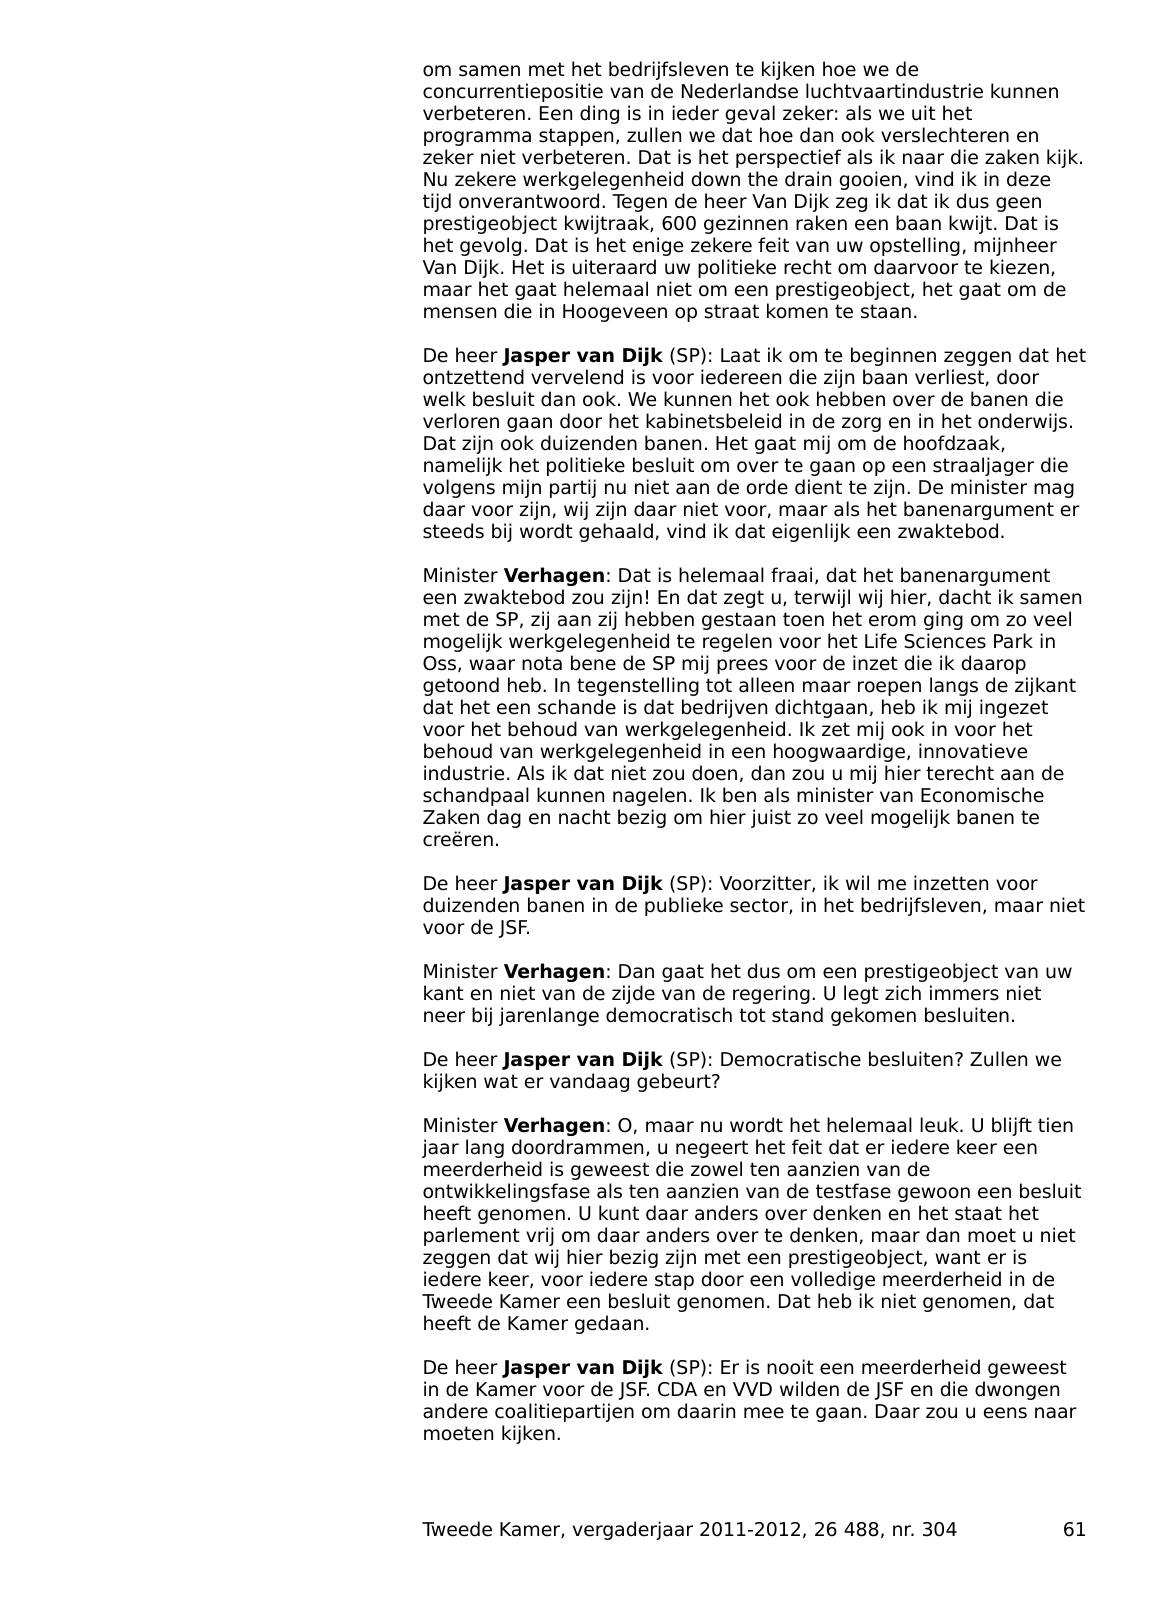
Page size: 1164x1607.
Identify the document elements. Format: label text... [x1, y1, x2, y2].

text De heer Jasper van Dijk (SP): Er is nooit een meerderheid geweest in de Kamer voor de JSF. CDA en VVD wilden de JSF en die dwongen andere coalitiepartijen om daarin mee te gaan. Daar zou u eens naar moeten kijken. [422, 1357, 1087, 1445]
text Minister Verhagen: Dan gaat het dus om een prestigeobject van uw kant en niet van de zijde van de regering. U legt zich immers niet neer bij jarenlange democratisch tot stand gekomen besluiten. [422, 961, 1087, 1027]
text om samen met het bedrijfsleven te kijken hoe we de concurrentiepositie van de Nederlandse luchtvaartindustrie kunnen verbeteren. Een ding is in ieder geval zeker: als we uit het programma stappen, zullen we dat hoe dan ook verslechteren en zeker niet verbeteren. Dat is het perspectief als ik naar die zaken kijk. Nu zekere werkgelegenheid down the drain gooien, vind ik in deze tijd onverantwoord. Tegen de heer Van Dijk zeg ik dat ik dus geen prestigeobject kwijtraak, 600 gezinnen raken een baan kwijt. Dat is het gevolg. Dat is het enige zekere feit van uw opstelling, mijnheer Van Dijk. Het is uiteraard uw politieke recht om daarvoor te kiezen, maar het gaat helemaal niet om een prestigeobject, het gaat om de mensen die in Hoogeveen op straat komen te staan. [422, 59, 1087, 323]
text De heer Jasper van Dijk (SP): Voorzitter, ik wil me inzetten voor duizenden banen in de publieke sector, in het bedrijfsleven, maar niet voor de JSF. [422, 873, 1087, 939]
text De heer Jasper van Dijk (SP): Laat ik om te beginnen zeggen dat het ontzettend vervelend is voor iedereen die zijn baan verliest, door welk besluit dan ook. We kunnen het ook hebben over de banen die verloren gaan door het kabinetsbeleid in de zorg en in het onderwijs. Dat zijn ook duizenden banen. Het gaat mij om de hoofdzaak, namelijk het politieke besluit om over te gaan op een straaljager die volgens mijn partij nu niet aan de orde dient te zijn. De minister mag daar voor zijn, wij zijn daar niet voor, maar als het banenargument er steeds bij wordt gehaald, vind ik dat eigenlijk een zwaktebod. [422, 345, 1087, 543]
text Minister Verhagen: Dat is helemaal fraai, dat het banenargument een zwaktebod zou zijn! En dat zegt u, terwijl wij hier, dacht ik samen met de SP, zij aan zij hebben gestaan toen het erom ging om zo veel mogelijk werkgelegenheid te regelen voor het Life Sciences Park in Oss, waar nota bene de SP mij prees voor de inzet die ik daarop getoond heb. In tegenstelling tot alleen maar roepen langs de zijkant dat het een schande is dat bedrijven dichtgaan, heb ik mij ingezet voor het behoud van werkgelegenheid. Ik zet mij ook in voor het behoud van werkgelegenheid in een hoogwaardige, innovatieve industrie. Als ik dat niet zou doen, dan zou u mij hier terecht aan de schandpaal kunnen nagelen. Ik ben als minister van Economische Zaken dag en nacht bezig om hier juist zo veel mogelijk banen te creëren. [422, 565, 1087, 851]
text De heer Jasper van Dijk (SP): Democratische besluiten? Zullen we kijken wat er vandaag gebeurt? [422, 1049, 1087, 1093]
text Minister Verhagen: O, maar nu wordt het helemaal leuk. U blijft tien jaar lang doordrammen, u negeert het feit dat er iedere keer een meerderheid is geweest die zowel ten aanzien van de ontwikkelingsfase als ten aanzien van de testfase gewoon een besluit heeft genomen. U kunt daar anders over denken en het staat het parlement vrij om daar anders over te denken, maar dan moet u niet zeggen dat wij hier bezig zijn met een prestigeobject, want er is iedere keer, voor iedere stap door een volledige meerderheid in de Tweede Kamer een besluit genomen. Dat heb ik niet genomen, dat heeft de Kamer gedaan. [422, 1115, 1087, 1335]
